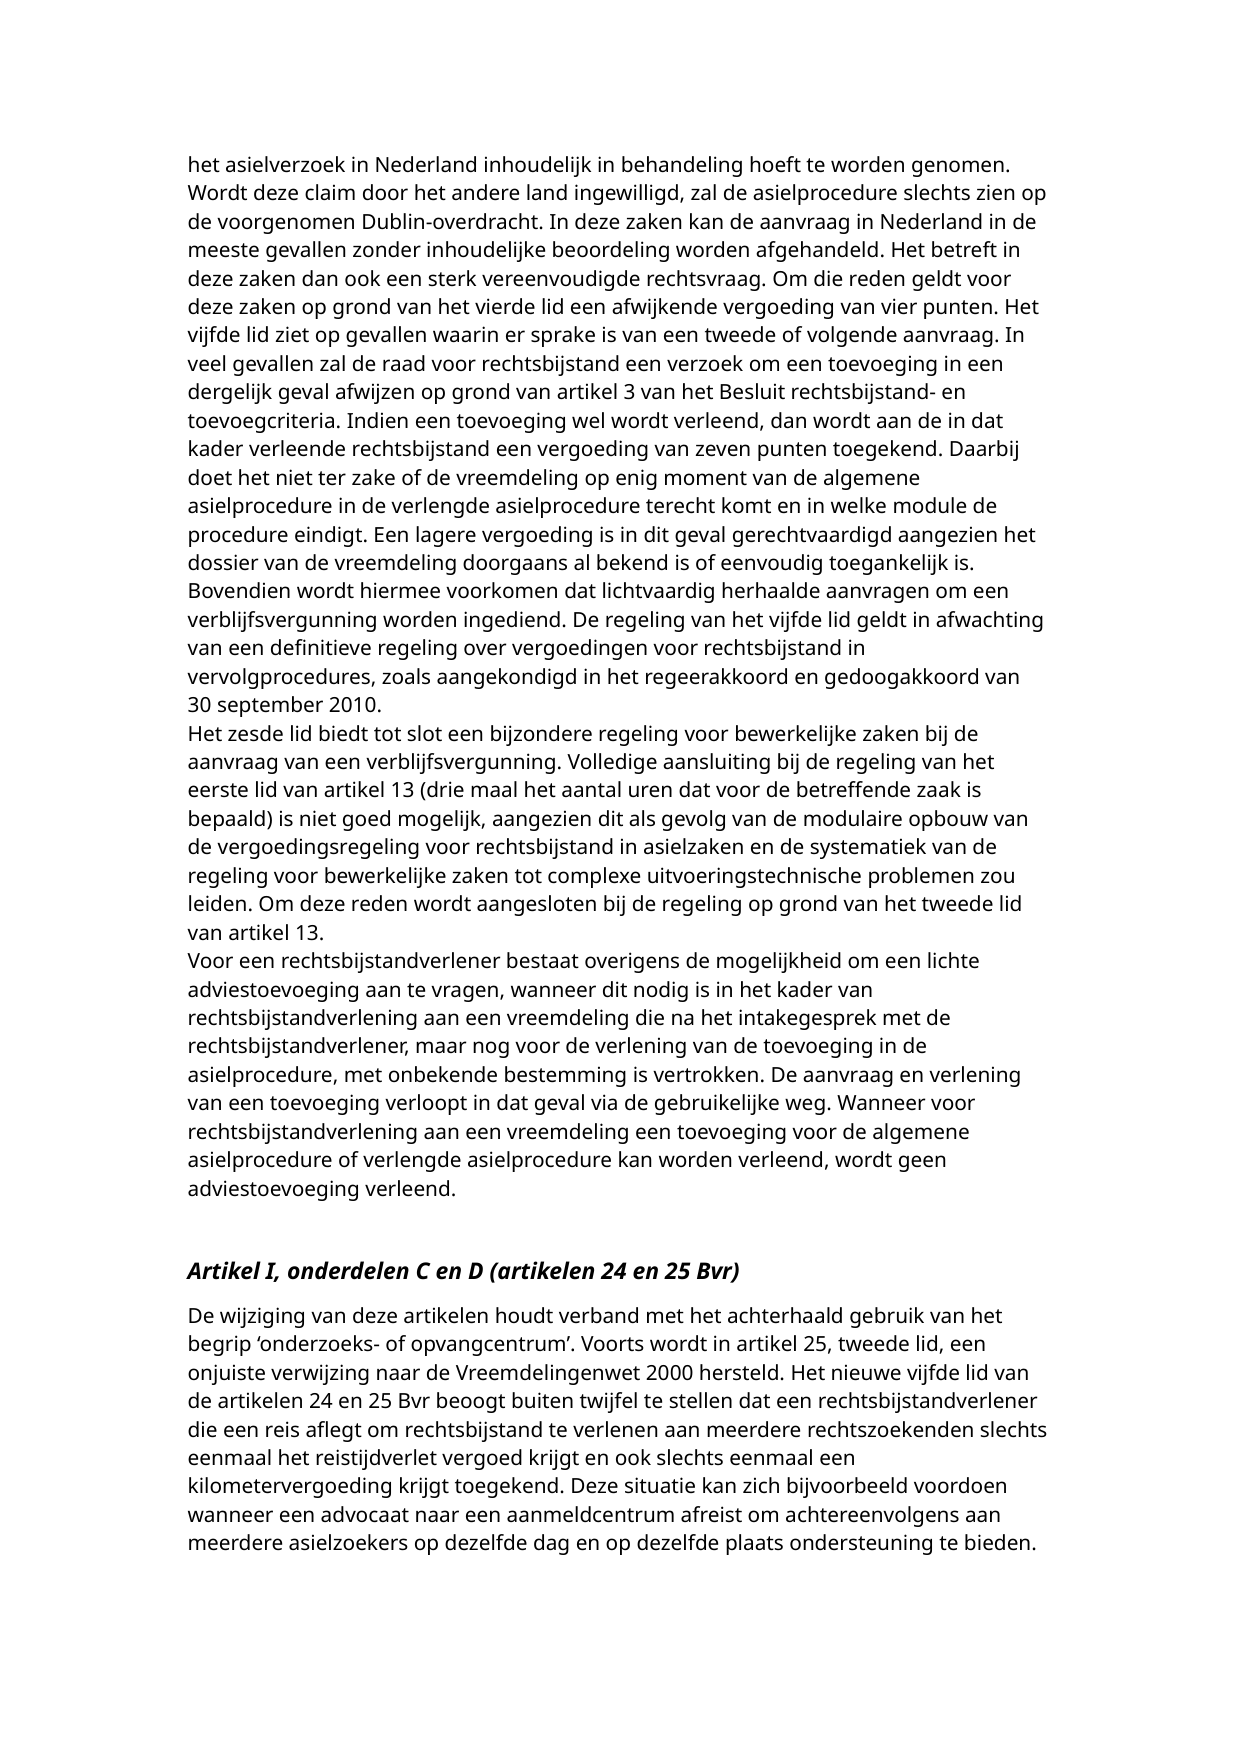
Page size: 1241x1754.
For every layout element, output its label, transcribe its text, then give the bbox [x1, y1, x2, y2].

text De wijziging van deze artikelen houdt verband met het achterhaald gebruik van het begrip ‘onderzoeks- of opvangcentrum’. Voorts wordt in artikel 25, tweede lid, een onjuiste verwijzing naar de Vreemdelingenwet 2000 hersteld. Het nieuwe vijfde lid van de artikelen 24 en 25 Bvr beoogt buiten twijfel te stellen dat een rechtsbijstandverlener die een reis aflegt om rechtsbijstand te verlenen aan meerdere rechtszoekenden slechts eenmaal het reistijdverlet vergoed krijgt en ook slechts eenmaal een kilometervergoeding krijgt toegekend. Deze situatie kan zich bijvoorbeeld voordoen wanneer een advocaat naar een aanmeldcentrum afreist om achtereenvolgens aan meerdere asielzoekers op dezelfde dag en op dezelfde plaats ondersteuning te bieden. [187, 1301, 1053, 1557]
text Voor een rechtsbijstandverlener bestaat overigens de mogelijkheid om een lichte adviestoevoeging aan te vragen, wanneer dit nodig is in het kader van rechtsbijstandverlening aan een vreemdeling die na het intakegesprek met de rechtsbijstandverlener, maar nog voor de verlening van de toevoeging in de asielprocedure, met onbekende bestemming is vertrokken. De aanvraag en verlening van een toevoeging verloopt in dat geval via de gebruikelijke weg. Wanneer voor rechtsbijstandverlening aan een vreemdeling een toevoeging voor de algemene asielprocedure of verlengde asielprocedure kan worden verleend, wordt geen adviestoevoeging verleend. [187, 946, 1053, 1202]
subtitle Artikel I, onderdelen C en D (artikelen 24 en 25 Bvr) [187, 1255, 1053, 1286]
text Het zesde lid biedt tot slot een bijzondere regeling voor bewerkelijke zaken bij de aanvraag van een verblijfsvergunning. Volledige aansluiting bij de regeling van het eerste lid van artikel 13 (drie maal het aantal uren dat voor de betreffende zaak is bepaald) is niet goed mogelijk, aangezien dit als gevolg van de modulaire opbouw van de vergoedingsregeling voor rechtsbijstand in asielzaken en de systematiek van de regeling voor bewerkelijke zaken tot complexe uitvoeringstechnische problemen zou leiden. Om deze reden wordt aangesloten bij de regeling op grond van het tweede lid van artikel 13. [187, 719, 1053, 946]
text het asielverzoek in Nederland inhoudelijk in behandeling hoeft te worden genomen. Wordt deze claim door het andere land ingewilligd, zal de asielprocedure slechts zien op de voorgenomen Dublin-overdracht. In deze zaken kan de aanvraag in Nederland in de meeste gevallen zonder inhoudelijke beoordeling worden afgehandeld. Het betreft in deze zaken dan ook een sterk vereenvoudigde rechtsvraag. Om die reden geldt voor deze zaken op grond van het vierde lid een afwijkende vergoeding van vier punten. Het vijfde lid ziet op gevallen waarin er sprake is van een tweede of volgende aanvraag. In veel gevallen zal de raad voor rechtsbijstand een verzoek om een toevoeging in een dergelijk geval afwijzen op grond van artikel 3 van het Besluit rechtsbijstand- en toevoegcriteria. Indien een toevoeging wel wordt verleend, dan wordt aan de in dat kader verleende rechtsbijstand een vergoeding van zeven punten toegekend. Daarbij doet het niet ter zake of de vreemdeling op enig moment van de algemene asielprocedure in de verlengde asielprocedure terecht komt en in welke module de procedure eindigt. Een lagere vergoeding is in dit geval gerechtvaardigd aangezien het dossier van de vreemdeling doorgaans al bekend is of eenvoudig toegankelijk is. Bovendien wordt hiermee voorkomen dat lichtvaardig herhaalde aanvragen om een verblijfsvergunning worden ingediend. De regeling van het vijfde lid geldt in afwachting van een definitieve regeling over vergoedingen voor rechtsbijstand in vervolgprocedures, zoals aangekondigd in het regeerakkoord en gedoogakkoord van 30 september 2010. [187, 150, 1053, 719]
